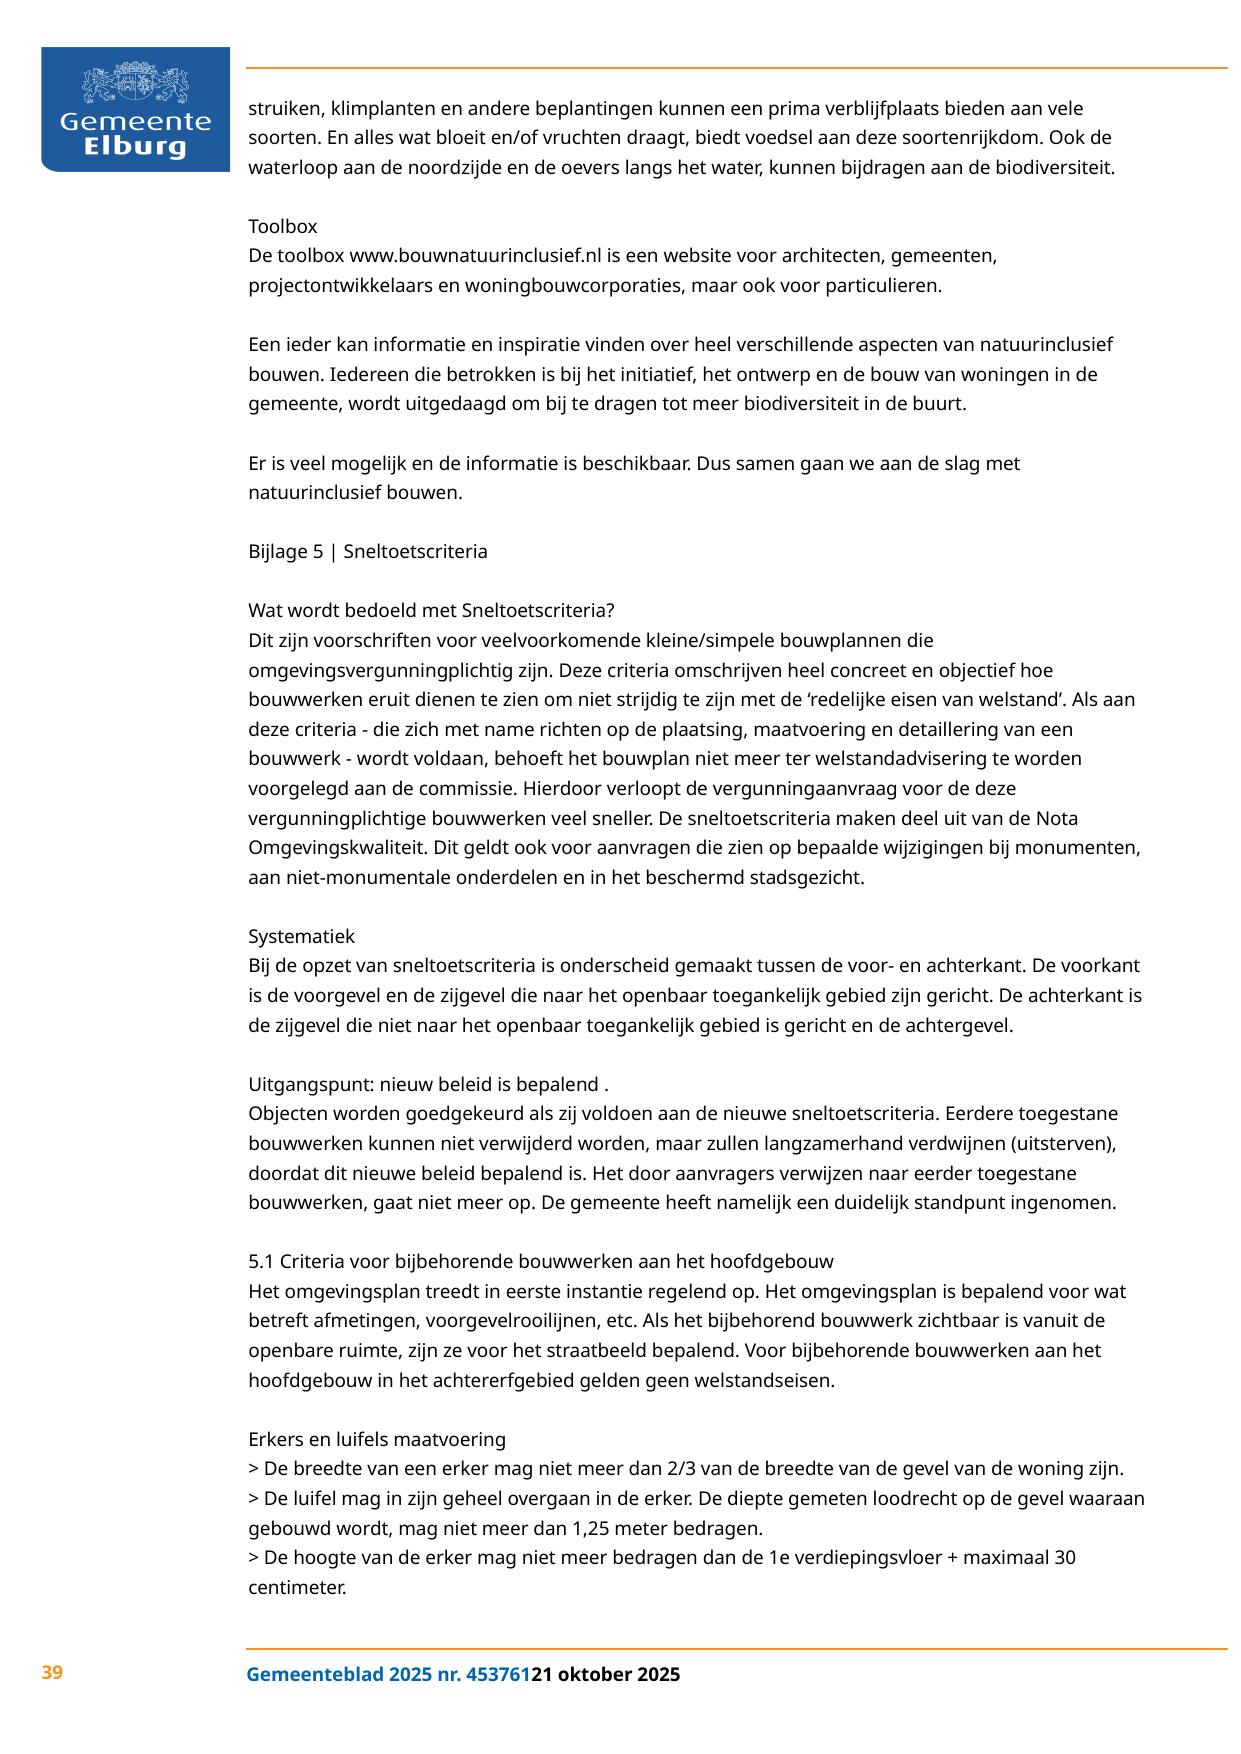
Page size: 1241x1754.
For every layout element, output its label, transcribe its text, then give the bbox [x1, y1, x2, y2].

text Bijlage 5 | Sneltoetscriteria [248, 538, 1152, 564]
text Wat wordt bedoeld met Sneltoetscriteria? [248, 598, 1152, 623]
text Er is veel mogelijk en de informatie is beschikbaar. Dus samen gaan we aan de slag met natuurinclusief bouwen. [248, 450, 1152, 505]
text De toolbox www.bouwnatuurinclusief.nl is een website voor architecten, gemeenten, projectontwikkelaars en woningbouwcorporaties, maar ook voor particulieren. [248, 243, 1152, 298]
text Objecten worden goedgekeurd als zij voldoen aan de nieuwe sneltoetscriteria. Eerdere toegestane bouwwerken kunnen niet verwijderd worden, maar zullen langzamerhand verdwijnen (uitsterven), doordat dit nieuwe beleid bepalend is. Het door aanvragers verwijzen naar eerder toegestane bouwwerken, gaat niet meer op. De gemeente heeft namelijk een duidelijk standpunt ingenomen. [248, 1101, 1152, 1215]
text > De breedte van een erker mag niet meer dan 2/3 van de breedte van de gevel van de woning zijn. [248, 1456, 1152, 1481]
text Systematiek [248, 923, 1152, 949]
text Erkers en luifels maatvoering [248, 1426, 1152, 1452]
text Een ieder kan informatie en inspiratie vinden over heel verschillende aspecten van natuurinclusief bouwen. Iedereen die betrokken is bij het initiatief, het ontwerp en de bouw van woningen in de gemeente, wordt uitgedaagd om bij te dragen tot meer biodiversiteit in de buurt. [248, 331, 1152, 416]
text struiken, klimplanten en andere beplantingen kunnen een prima verblijfplaats bieden aan vele soorten. En alles wat bloeit en/of vruchten draagt, biedt voedsel aan deze soortenrijkdom. Ook de waterloop aan de noordzijde en de oevers langs het water, kunnen bijdragen aan de biodiversiteit. [248, 95, 1152, 180]
picture [41, 47, 231, 172]
text Toolbox [248, 213, 1152, 239]
text Uitgangspunt: nieuw beleid is bepalend . [248, 1071, 1152, 1097]
text 5.1 Criteria voor bijbehorende bouwwerken aan het hoofdgebouw [248, 1248, 1152, 1274]
text Bij de opzet van sneltoetscriteria is onderscheid gemaakt tussen de voor- en achterkant. De voorkant is de voorgevel en de zijgevel die naar het openbaar toegankelijk gebied zijn gericht. De achterkant is de zijgevel die niet naar het openbaar toegankelijk gebied is gericht en de achtergevel. [248, 953, 1152, 1038]
text > De luifel mag in zijn geheel overgaan in de erker. De diepte gemeten loodrecht op de gevel waaraan gebouwd wordt, mag niet meer dan 1,25 meter bedragen. [248, 1485, 1152, 1541]
text > De hoogte van de erker mag niet meer bedragen dan de 1e verdiepingsvloer + maximaal 30 centimeter. [248, 1544, 1152, 1600]
text Het omgevingsplan treedt in eerste instantie regelend op. Het omgevingsplan is bepalend voor wat betreft afmetingen, voorgevelrooilijnen, etc. Als het bijbehorend bouwwerk zichtbaar is vanuit de openbare ruimte, zijn ze voor het straatbeeld bepalend. Voor bijbehorende bouwwerken aan het hoofdgebouw in het achtererfgebied gelden geen welstandseisen. [248, 1278, 1152, 1393]
text Dit zijn voorschriften voor veelvoorkomende kleine/simpele bouwplannen die omgevingsvergunningplichtig zijn. Deze criteria omschrijven heel concreet en objectief hoe bouwwerken eruit dienen te zien om niet strijdig te zijn met de ‘redelijke eisen van welstand’. Als aan deze criteria - die zich met name richten op de plaatsing, maatvoering en detaillering van een bouwwerk - wordt voldaan, behoeft het bouwplan niet meer ter welstandadvisering te worden voorgelegd aan de commissie. Hierdoor verloopt de vergunningaanvraag voor de deze vergunningplichtige bouwwerken veel sneller. De sneltoetscriteria maken deel uit van de Nota Omgevingskwaliteit. Dit geldt ook voor aanvragen die zien op bepaalde wijzigingen bij monumenten, aan niet-monumentale onderdelen en in het beschermd stadsgezicht. [248, 627, 1152, 890]
